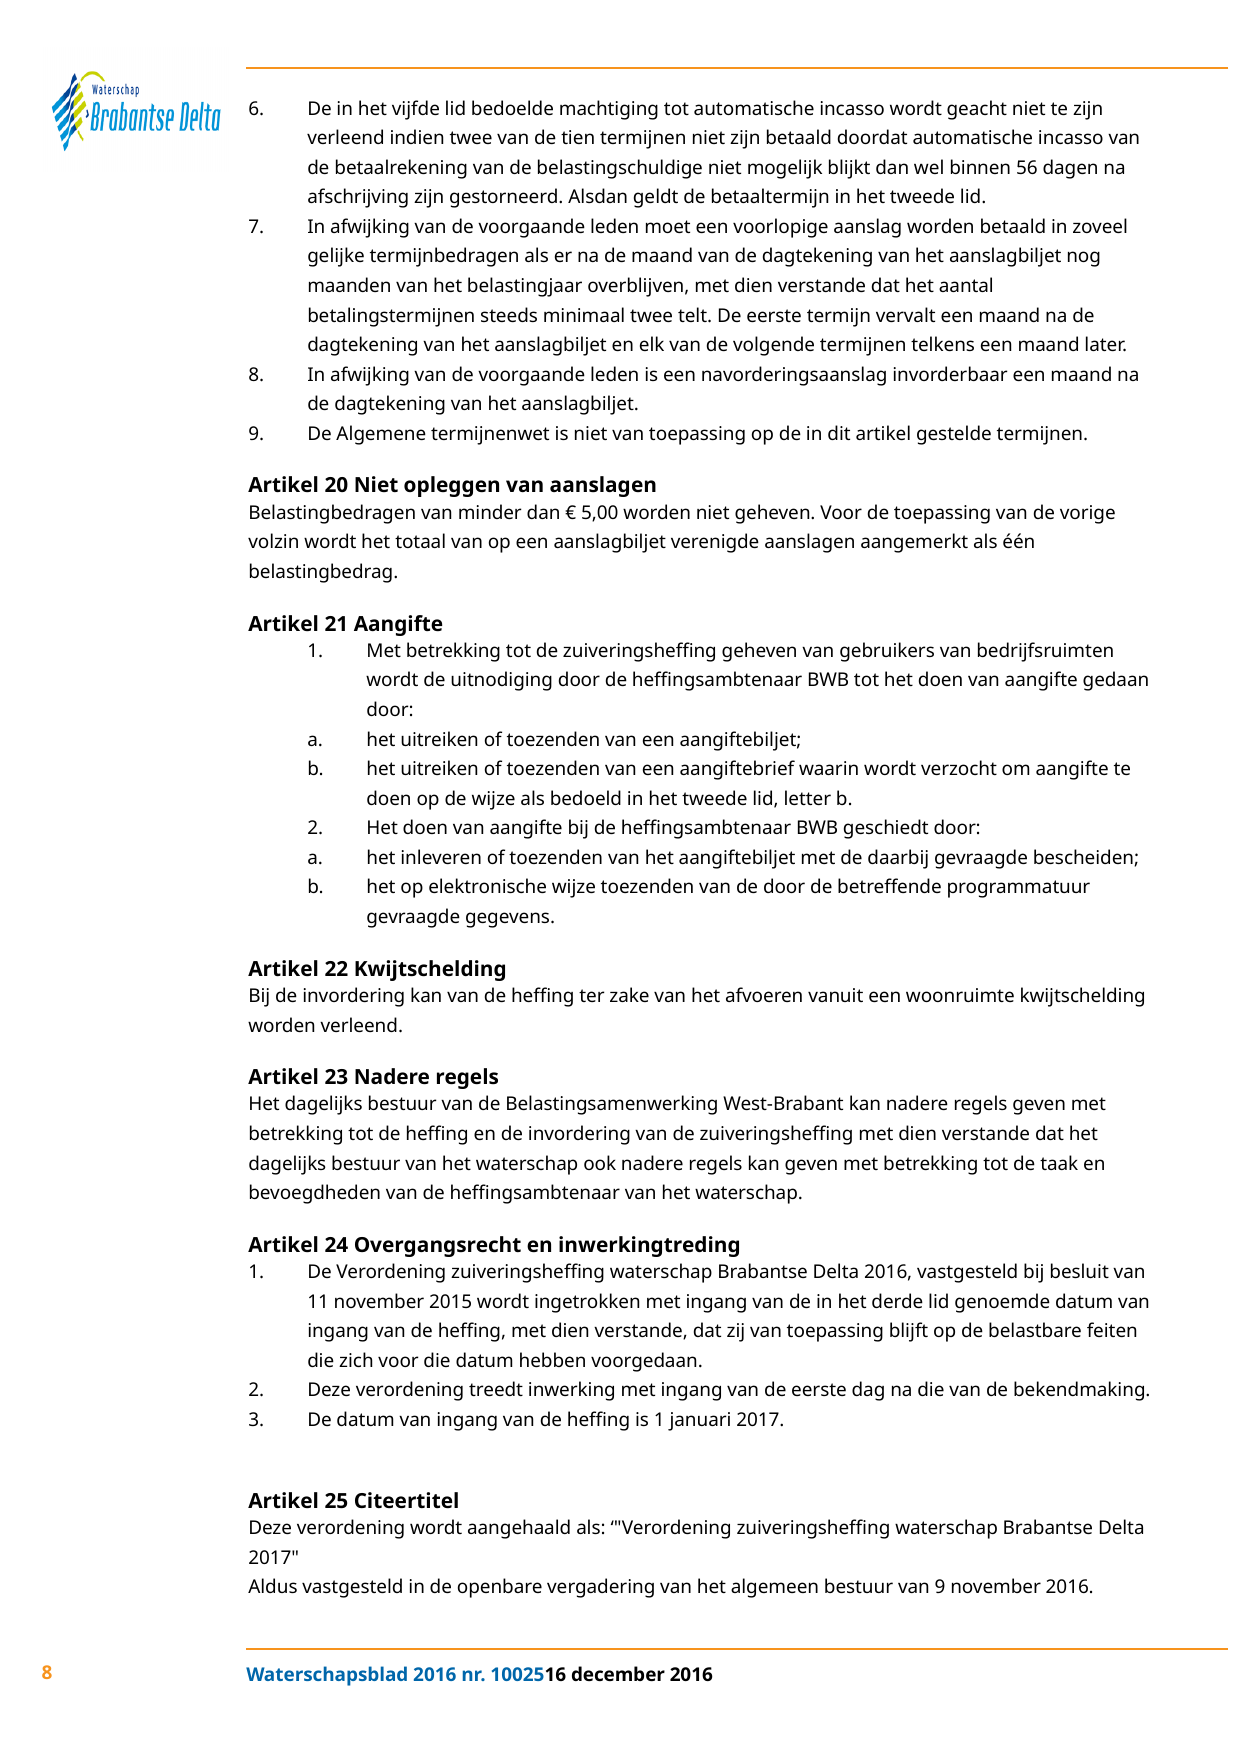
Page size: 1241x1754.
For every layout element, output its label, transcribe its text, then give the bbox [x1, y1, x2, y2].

list Het doen van aangifte bij de heffingsambtenaar BWB geschiedt door: [307, 814, 1152, 840]
text Artikel 23 Nadere regels [248, 1062, 1152, 1091]
list het op elektronische wijze toezenden van de door de betreffende programmatuur gevraagde gegevens. [307, 874, 1152, 929]
list De in het vijfde lid bedoelde machtiging tot automatische incasso wordt geacht niet te zijn verleend indien twee van de tien termijnen niet zijn betaald doordat automatische incasso van de betaalrekening van de belastingschuldige niet mogelijk blijkt dan wel binnen 56 dagen na afschrijving zijn gestorneerd. Alsdan geldt de betaaltermijn in het tweede lid. [248, 95, 1152, 209]
list De Algemene termijnenwet is niet van toepassing op de in dit artikel gestelde termijnen. [248, 420, 1152, 446]
list In afwijking van de voorgaande leden moet een voorlopige aanslag worden betaald in zoveel gelijke termijnbedragen als er na de maand van de dagtekening van het aanslagbiljet nog maanden van het belastingjaar overblijven, met dien verstande dat het aantal betalingstermijnen steeds minimaal twee telt. De eerste termijn vervalt een maand na de dagtekening van het aanslagbiljet en elk van de volgende termijnen telkens een maand later. [248, 213, 1152, 357]
picture [41, 47, 231, 172]
text Artikel 21 Aangifte [248, 609, 1152, 637]
text Artikel 22 Kwijtschelding [248, 954, 1152, 982]
list De datum van ingang van de heffing is 1 januari 2017. [248, 1406, 1152, 1432]
list De Verordening zuiveringsheffing waterschap Brabantse Delta 2016, vastgesteld bij besluit van 11 november 2015 wordt ingetrokken met ingang van de in het derde lid genoemde datum van ingang van de heffing, met dien verstande, dat zij van toepassing blijft op de belastbare feiten die zich voor die datum hebben voorgedaan. [248, 1258, 1152, 1373]
list Deze verordening treedt inwerking met ingang van de eerste dag na die van de bekendmaking. [248, 1377, 1152, 1402]
list het uitreiken of toezenden van een aangiftebrief waarin wordt verzocht om aangifte te doen op de wijze als bedoeld in het tweede lid, letter b. [307, 755, 1152, 811]
text Artikel 24 Overgangsrecht en inwerkingtreding [248, 1230, 1152, 1258]
text Aldus vastgesteld in de openbare vergadering van het algemeen bestuur van 9 november 2016. [248, 1574, 1152, 1599]
list In afwijking van de voorgaande leden is een navorderingsaanslag invorderbaar een maand na de dagtekening van het aanslagbiljet. [248, 361, 1152, 416]
text Artikel 25 Citeertitel [248, 1486, 1152, 1514]
text Deze verordening wordt aangehaald als: ‘"Verordening zuiveringsheffing waterschap Brabantse Delta 2017" [248, 1514, 1152, 1570]
text Het dagelijks bestuur van de Belastingsamenwerking West-Brabant kan nadere regels geven met betrekking tot de heffing en de invordering van de zuiveringsheffing met dien verstande dat het dagelijks bestuur van het waterschap ook nadere regels kan geven met betrekking tot de taak en bevoegdheden van de heffingsambtenaar van het waterschap. [248, 1091, 1152, 1205]
text Bij de invordering kan van de heffing ter zake van het afvoeren vanuit een woonruimte kwijtschelding worden verleend. [248, 982, 1152, 1037]
list Met betrekking tot de zuiveringsheffing geheven van gebruikers van bedrijfsruimten wordt de uitnodiging door de heffingsambtenaar BWB tot het doen van aangifte gedaan door: [307, 637, 1152, 722]
list het uitreiken of toezenden van een aangiftebiljet; [307, 726, 1152, 752]
text Artikel 20 Niet opleggen van aanslagen [248, 471, 1152, 499]
list het inleveren of toezenden van het aangiftebiljet met de daarbij gevraagde bescheiden; [307, 844, 1152, 870]
text Belastingbedragen van minder dan € 5,00 worden niet geheven. Voor de toepassing van de vorige volzin wordt het totaal van op een aanslagbiljet verenigde aanslagen aangemerkt als één belastingbedrag. [248, 499, 1152, 584]
